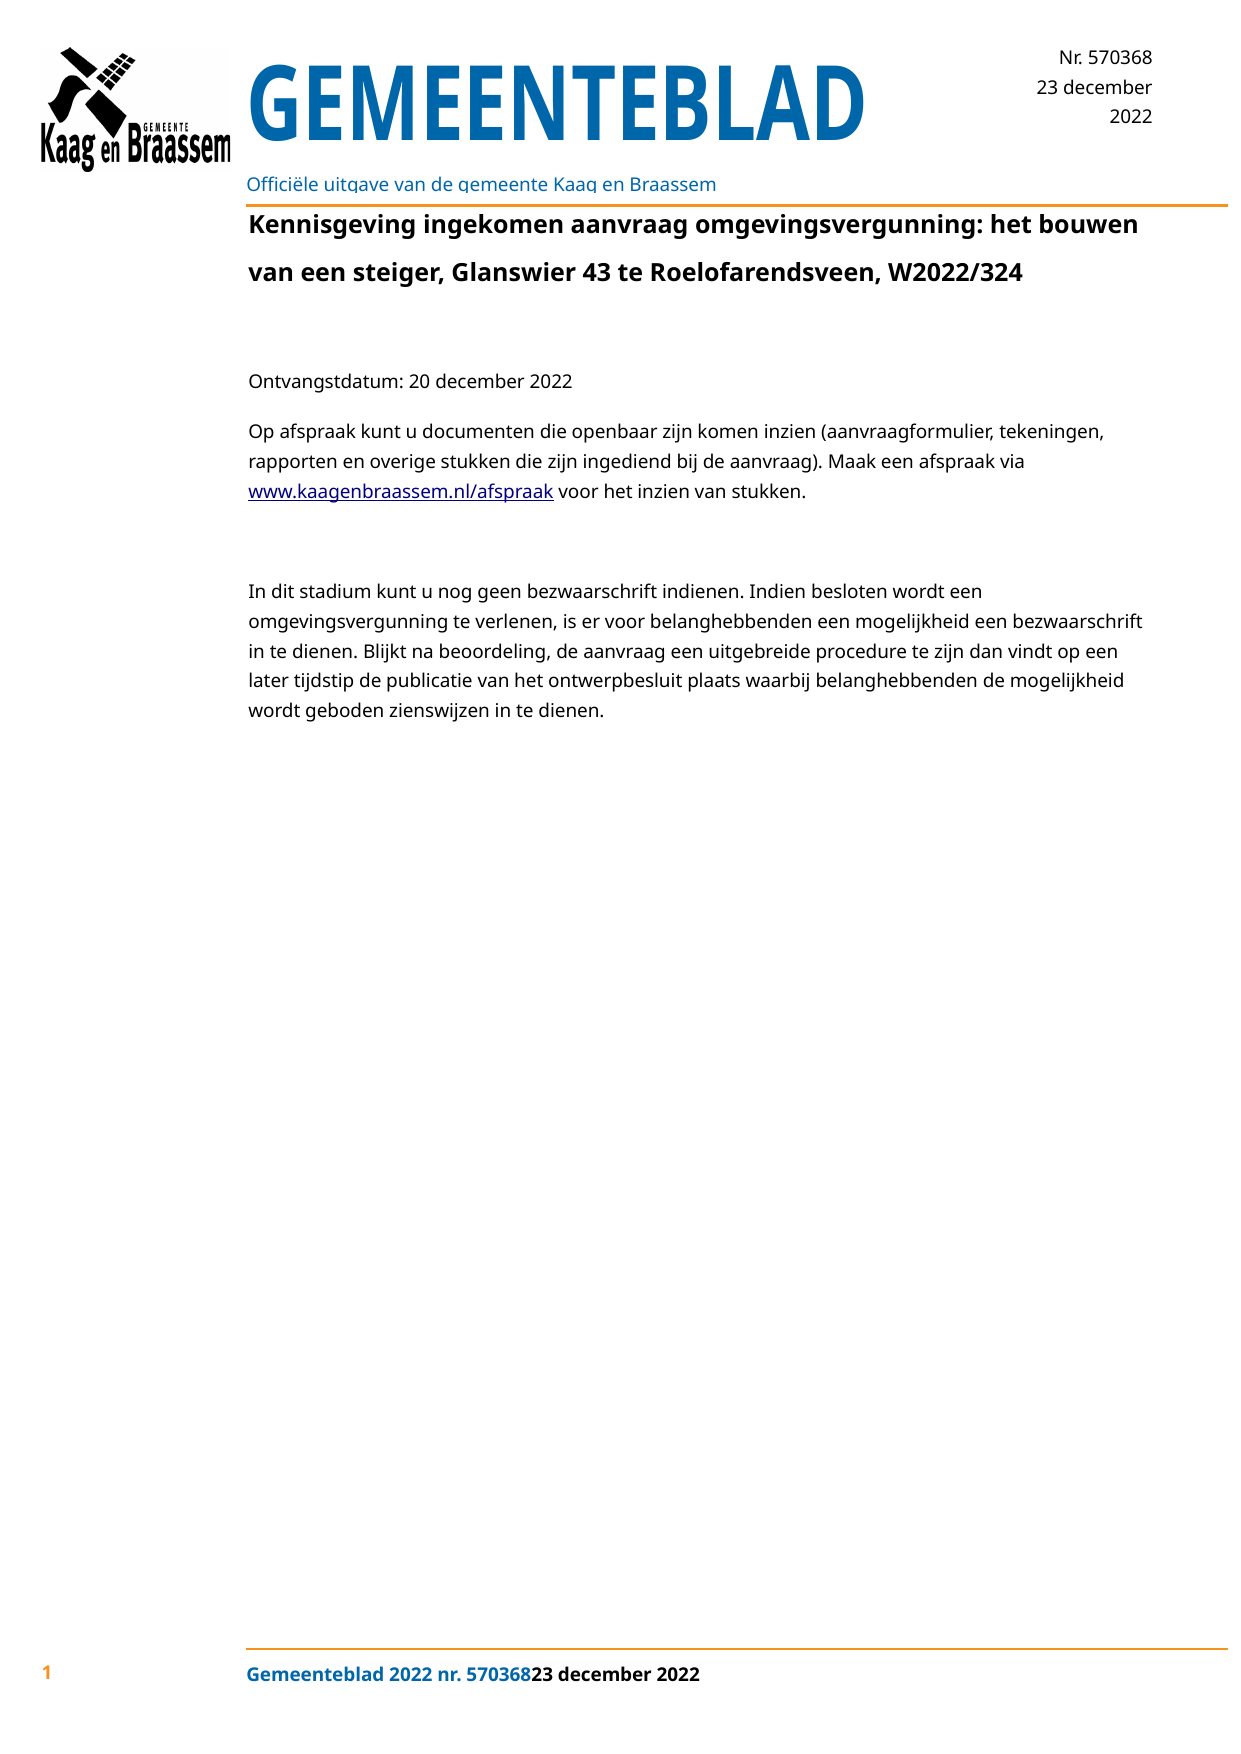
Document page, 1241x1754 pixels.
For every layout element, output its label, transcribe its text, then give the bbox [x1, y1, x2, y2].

text In dit stadium kunt u nog geen bezwaarschrift indienen. Indien besloten wordt een omgevingsvergunning te verlenen, is er voor belanghebbenden een mogelijkheid een bezwaarschrift in te dienen. Blijkt na beoordeling, de aanvraag een uitgebreide procedure te zijn dan vindt op een later tijdstip de publicatie van het ontwerpbesluit plaats waarbij belanghebbenden de mogelijkheid wordt geboden zienswijzen in te dienen. [248, 579, 1152, 723]
text Ontvangstdatum: 20 december 2022 [248, 368, 1152, 394]
picture [41, 47, 231, 172]
text Kennisgeving ingekomen aanvraag omgevingsvergunning: het bouwen van een steiger, Glanswier 43 te Roelofarendsveen, W2022/324 [248, 207, 1152, 288]
text Op afspraak kunt u documenten die openbaar zijn komen inzien (aanvraagformulier, tekeningen, rapporten en overige stukken die zijn ingediend bij de aanvraag). Maak een afspraak via www.kaagenbraassem.nl/afspraak voor het inzien van stukken. [248, 419, 1152, 504]
